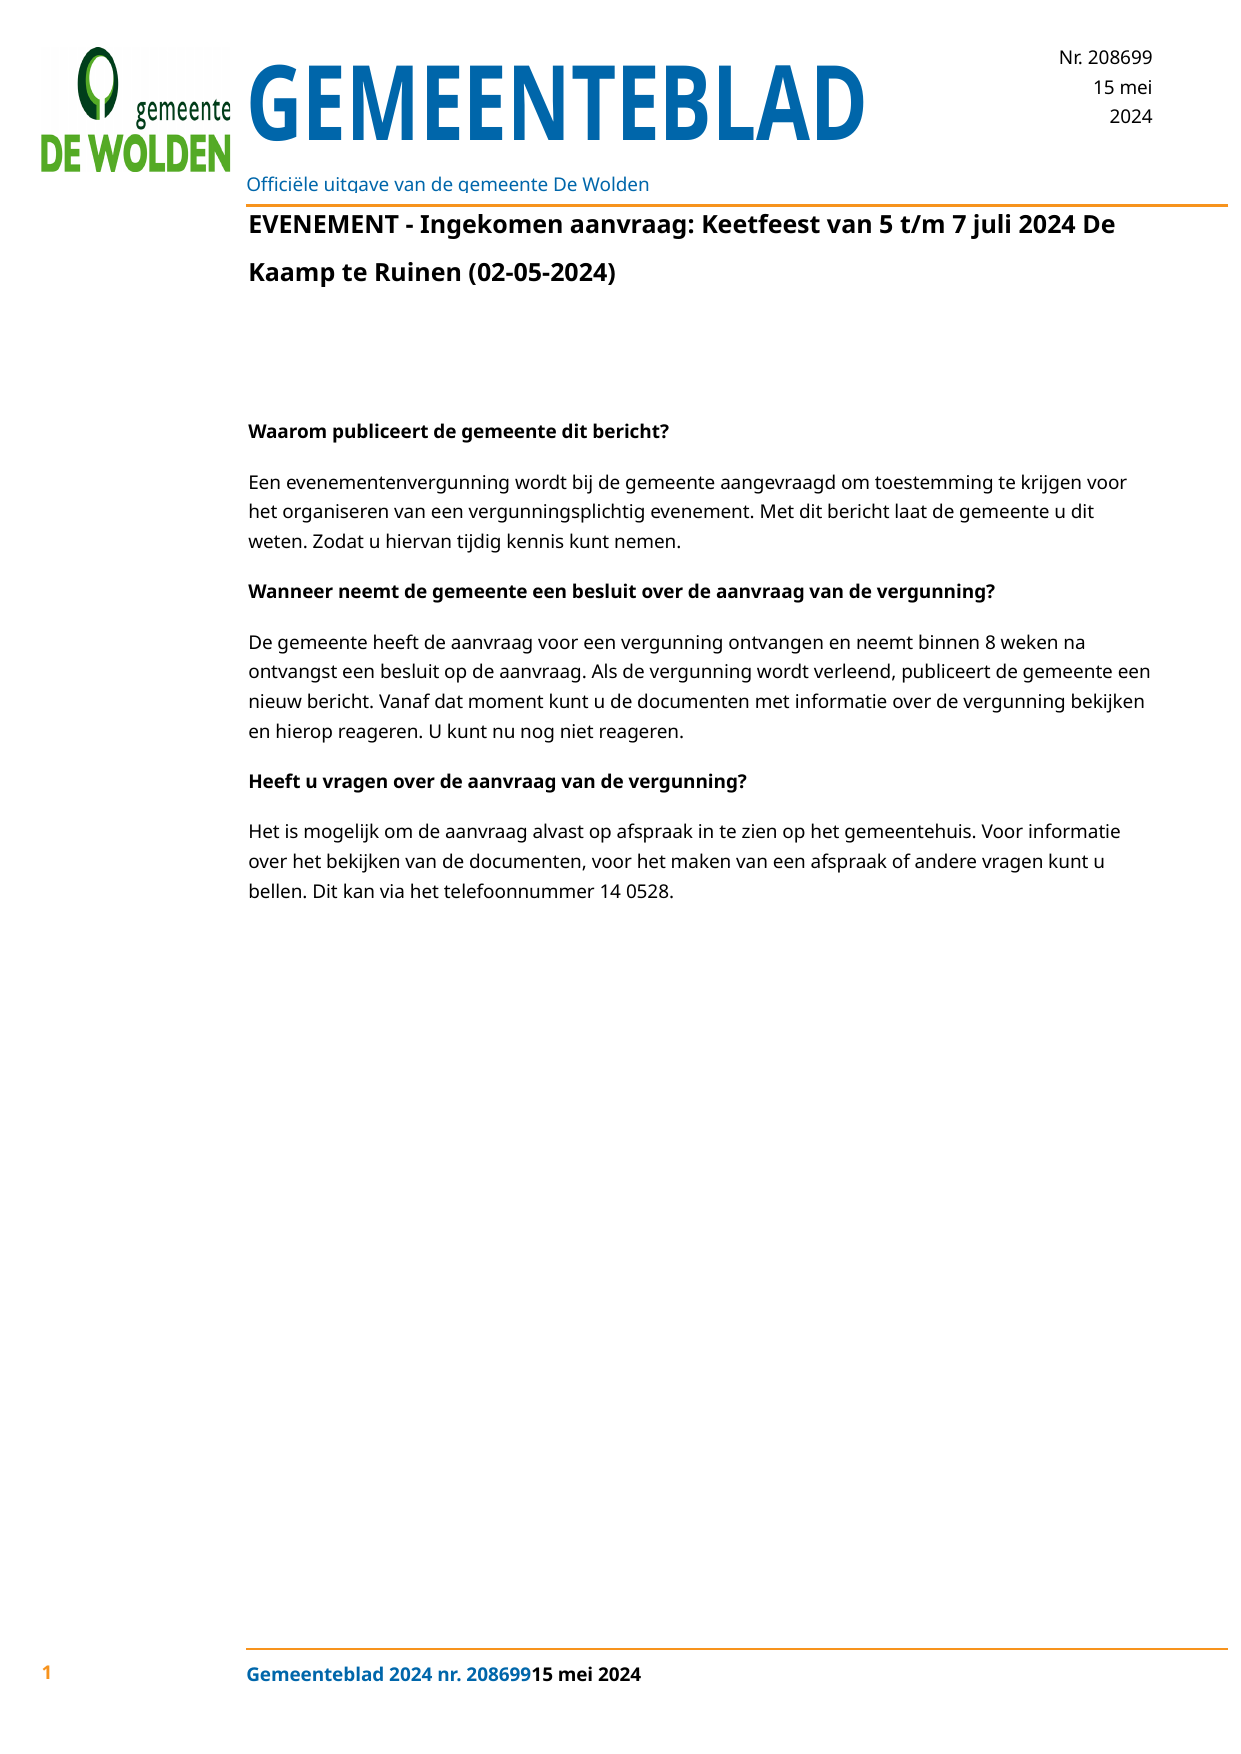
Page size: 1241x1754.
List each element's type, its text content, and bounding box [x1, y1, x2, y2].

text De gemeente heeft de aanvraag voor een vergunning ontvangen en neemt binnen 8 weken na ontvangst een besluit op de aanvraag. Als de vergunning wordt verleend, publiceert de gemeente een nieuw bericht. Vanaf dat moment kunt u de documenten met informatie over de vergunning bekijken en hierop reageren. U kunt nu nog niet reageren. [248, 629, 1152, 744]
text Een evenementenvergunning wordt bij de gemeente aangevraagd om toestemming te krijgen voor het organiseren van een vergunningsplichtig evenement. Met dit bericht laat de gemeente u dit weten. Zodat u hiervan tijdig kennis kunt nemen. [248, 469, 1152, 554]
text EVENEMENT - Ingekomen aanvraag: Keetfeest van 5 t/m 7 juli 2024 De Kaamp te Ruinen (02-05-2024) [248, 207, 1152, 288]
picture [41, 47, 231, 172]
text Het is mogelijk om de aanvraag alvast op afspraak in te zien op het gemeentehuis. Voor informatie over het bekijken van de documenten, voor het maken van een afspraak of andere vragen kunt u bellen. Dit kan via het telefoonnummer 14 0528. [248, 819, 1152, 904]
text Wanneer neemt de gemeente een besluit over de aanvraag van de vergunning? [248, 579, 1152, 604]
text Heeft u vragen over de aanvraag van de vergunning? [248, 768, 1152, 794]
text Waarom publiceert de gemeente dit bericht? [248, 419, 1152, 444]
